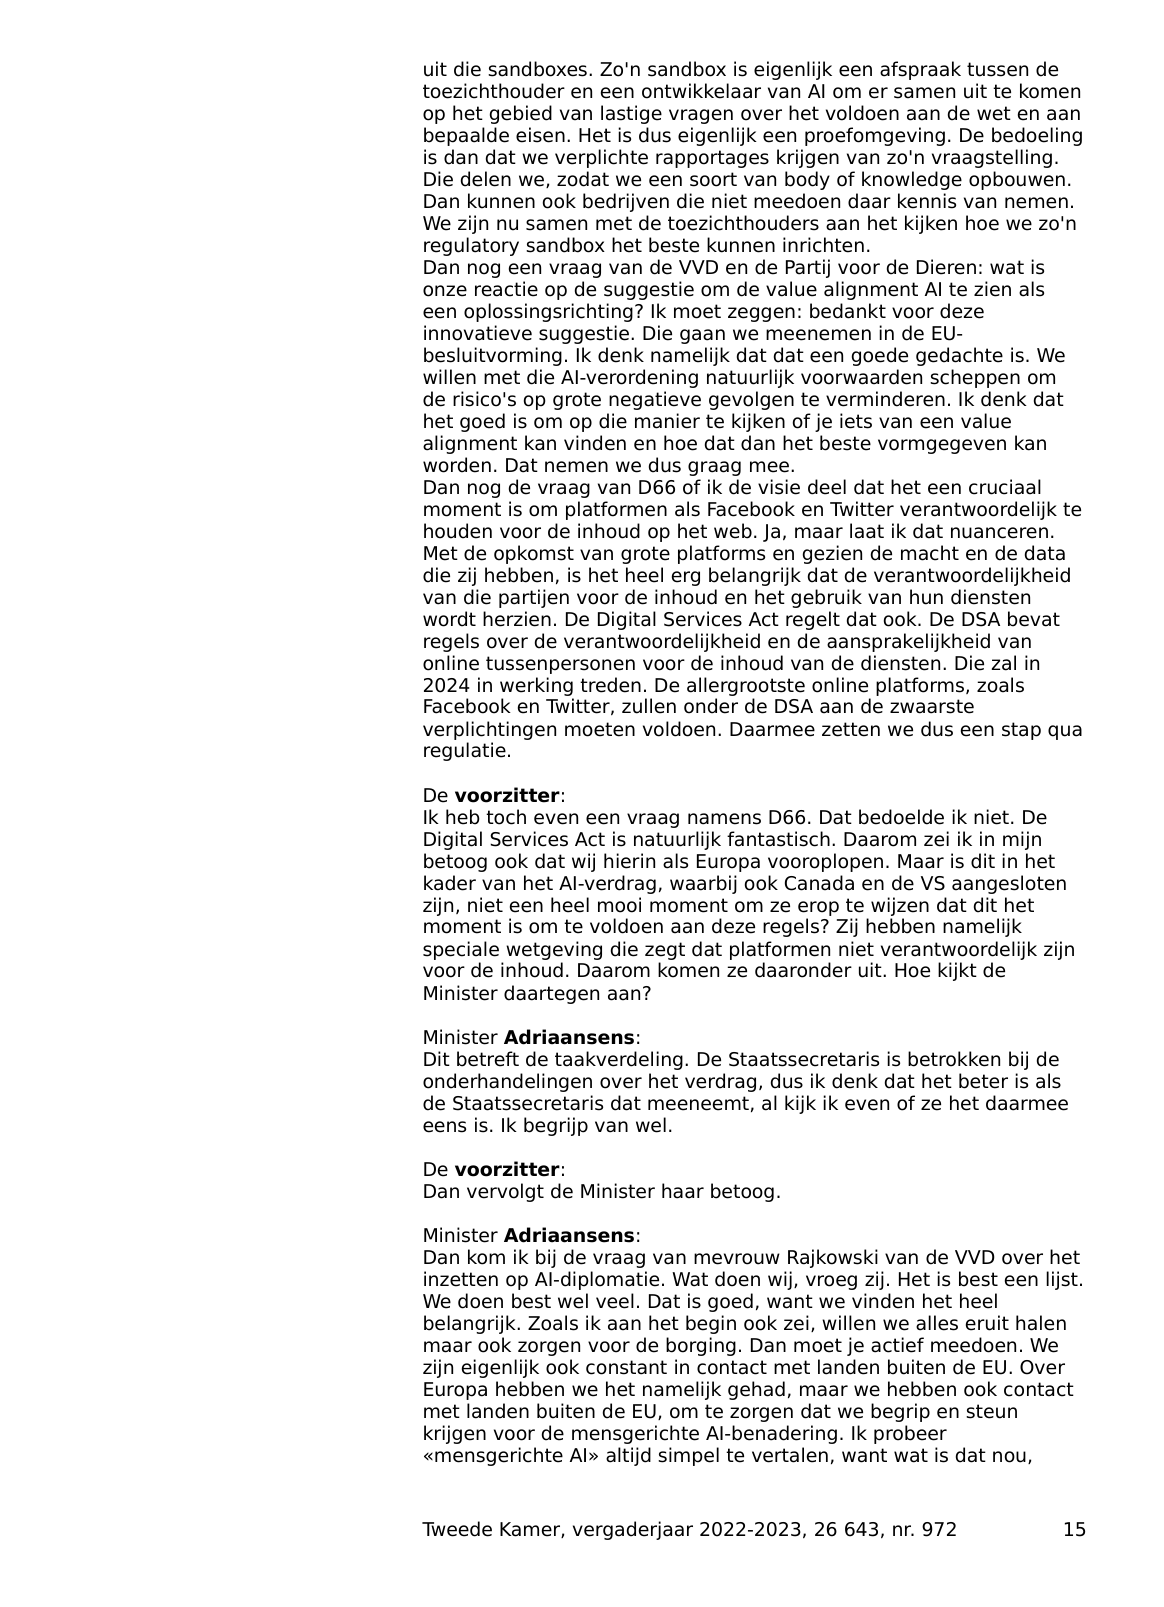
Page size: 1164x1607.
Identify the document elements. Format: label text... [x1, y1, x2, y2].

text Dan kom ik bij de vraag van mevrouw Rajkowski van de VVD over het inzetten op AI-diplomatie. Wat doen wij, vroeg zij. Het is best een lijst. We doen best wel veel. Dat is goed, want we vinden het heel belangrijk. Zoals ik aan het begin ook zei, willen we alles eruit halen maar ook zorgen voor de borging. Dan moet je actief meedoen. We zijn eigenlijk ook constant in contact met landen buiten de EU. Over Europa hebben we het namelijk gehad, maar we hebben ook contact met landen buiten de EU, om te zorgen dat we begrip en steun krijgen voor de mensgerichte AI-benadering. Ik probeer «mensgerichte AI» altijd simpel te vertalen, want wat is dat nou, [422, 1247, 1087, 1467]
text Dit betreft de taakverdeling. De Staatssecretaris is betrokken bij de onderhandelingen over het verdrag, dus ik denk dat het beter is als de Staatssecretaris dat meeneemt, al kijk ik even of ze het daarmee eens is. Ik begrijp van wel. [422, 1048, 1087, 1136]
text Minister Adriaansens: [422, 1027, 1087, 1048]
text Minister Adriaansens: [422, 1225, 1087, 1247]
text De voorzitter: [422, 1159, 1087, 1181]
text Dan nog de vraag van D66 of ik de visie deel dat het een cruciaal moment is om platformen als Facebook en Twitter verantwoordelijk te houden voor de inhoud op het web. Ja, maar laat ik dat nuanceren. Met de opkomst van grote platforms en gezien de macht en de data die zij hebben, is het heel erg belangrijk dat de verantwoordelijkheid van die partijen voor de inhoud en het gebruik van hun diensten wordt herzien. De Digital Services Act regelt dat ook. De DSA bevat regels over de verantwoordelijkheid en de aansprakelijkheid van online tussenpersonen voor de inhoud van de diensten. Die zal in 2024 in werking treden. De allergrootste online platforms, zoals Facebook en Twitter, zullen onder de DSA aan de zwaarste verplichtingen moeten voldoen. Daarmee zetten we dus een stap qua regulatie. [422, 477, 1087, 762]
text Dan nog een vraag van de VVD en de Partij voor de Dieren: wat is onze reactie op de suggestie om de value alignment AI te zien als een oplossingsrichting? Ik moet zeggen: bedankt voor deze innovatieve suggestie. Die gaan we meenemen in de EU-besluitvorming. Ik denk namelijk dat dat een goede gedachte is. We willen met die AI-verordening natuurlijk voorwaarden scheppen om de risico's op grote negatieve gevolgen te verminderen. Ik denk dat het goed is om op die manier te kijken of je iets van een value alignment kan vinden en hoe dat dan het beste vormgegeven kan worden. Dat nemen we dus graag mee. [422, 257, 1087, 477]
text Dan vervolgt de Minister haar betoog. [422, 1181, 1087, 1203]
text Ik heb toch even een vraag namens D66. Dat bedoelde ik niet. De Digital Services Act is natuurlijk fantastisch. Daarom zei ik in mijn betoog ook dat wij hierin als Europa vooroplopen. Maar is dit in het kader van het AI-verdrag, waarbij ook Canada en de VS aangesloten zijn, niet een heel mooi moment om ze erop te wijzen dat dit het moment is om te voldoen aan deze regels? Zij hebben namelijk speciale wetgeving die zegt dat platformen niet verantwoordelijk zijn voor de inhoud. Daarom komen ze daaronder uit. Hoe kijkt de Minister daartegen aan? [422, 807, 1087, 1004]
text uit die sandboxes. Zo'n sandbox is eigenlijk een afspraak tussen de toezichthouder en een ontwikkelaar van AI om er samen uit te komen op het gebied van lastige vragen over het voldoen aan de wet en aan bepaalde eisen. Het is dus eigenlijk een proefomgeving. De bedoeling is dan dat we verplichte rapportages krijgen van zo'n vraagstelling. Die delen we, zodat we een soort van body of knowledge opbouwen. Dan kunnen ook bedrijven die niet meedoen daar kennis van nemen. We zijn nu samen met de toezichthouders aan het kijken hoe we zo'n regulatory sandbox het beste kunnen inrichten. [422, 59, 1087, 257]
text De voorzitter: [422, 784, 1087, 807]
